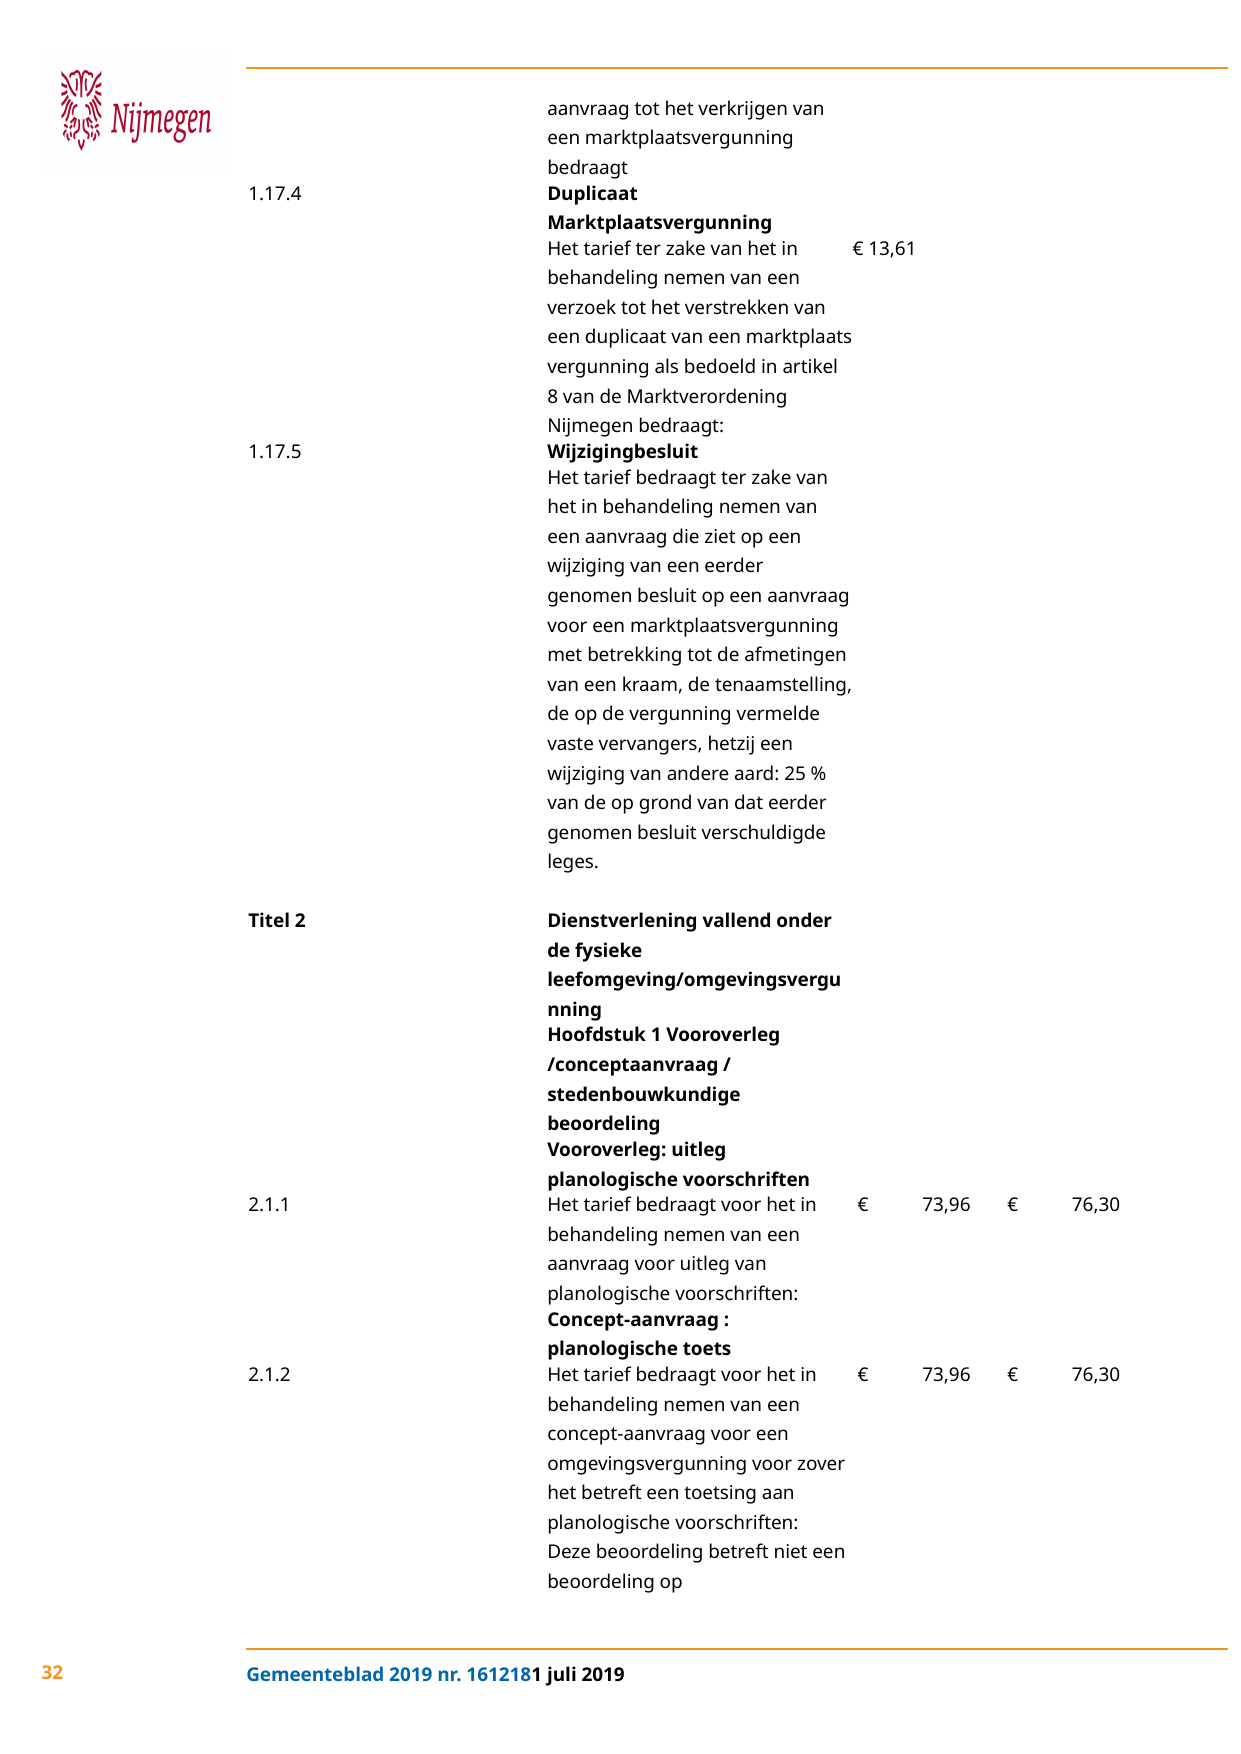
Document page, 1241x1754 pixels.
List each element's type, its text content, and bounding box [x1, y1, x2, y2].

table_cell Het tarief bedraagt ter zake van het in behandeling nemen van een aanvraag die ziet op een wijziging van een eerder genomen besluit op een aanvraag voor een marktplaatsvergunning met betrekking tot de afmetingen van een kraam, de tenaamstelling, de op de vergunning vermelde vaste vervangers, hetzij een wijziging van andere aard: 25 % van de op grond van dat eerder genomen besluit verschuldigde leges. [547, 464, 852, 874]
table_cell [1002, 464, 1152, 874]
table_cell [1002, 180, 1152, 235]
table_cell [398, 1136, 547, 1191]
table_cell 1.17.4 [248, 180, 397, 235]
table_cell € 76,30 [1002, 1361, 1152, 1594]
table_header [1002, 907, 1152, 1022]
table_cell [248, 95, 397, 180]
table_cell € 73,96 [853, 1361, 1002, 1594]
table_cell [853, 1022, 1002, 1136]
table_cell aanvraag tot het verkrijgen van een marktplaatsvergunning bedraagt [547, 95, 852, 180]
table_cell [853, 1136, 1002, 1191]
table_cell Het tarief bedraagt voor het in behandeling nemen van een aanvraag voor uitleg van planologische voorschriften: [547, 1191, 852, 1306]
table_cell [853, 438, 1002, 464]
table_cell [853, 180, 1002, 235]
table_cell [248, 1022, 397, 1136]
table_cell 2.1.2 [248, 1361, 397, 1594]
table_cell [853, 95, 1002, 180]
table_cell Hoofdstuk 1 Vooroverleg /conceptaanvraag / stedenbouwkundige beoordeling [547, 1022, 852, 1136]
table_cell [1002, 235, 1152, 438]
table_cell Duplicaat Marktplaatsvergunning [547, 180, 852, 235]
table_cell [398, 235, 547, 438]
table_cell [398, 1361, 547, 1594]
table_cell [1002, 438, 1152, 464]
table_cell € 76,30 [1002, 1191, 1152, 1306]
table_cell [248, 464, 397, 874]
table_header Titel 2 [248, 907, 397, 1022]
table_cell [248, 235, 397, 438]
table_cell [398, 464, 547, 874]
table_cell Vooroverleg: uitleg planologische voorschriften [547, 1136, 852, 1191]
table_cell [853, 1306, 1002, 1361]
table_cell [1002, 1306, 1152, 1361]
table_cell Het tarief ter zake van het in behandeling nemen van een verzoek tot het verstrekken van een duplicaat van een marktplaats vergunning als bedoeld in artikel 8 van de Marktverordening Nijmegen bedraagt: [547, 235, 852, 438]
table_cell [398, 1306, 547, 1361]
table_cell [1002, 95, 1152, 180]
table_header Dienstverlening vallend onder de fysieke leefomgeving/omgevingsvergunning [547, 907, 852, 1022]
table_cell Wijzigingbesluit [547, 438, 852, 464]
table_cell € 13,61 [853, 235, 1002, 438]
table_cell 2.1.1 [248, 1191, 397, 1306]
table_cell [1002, 1136, 1152, 1191]
table_header [853, 907, 1002, 1022]
table_cell [248, 1136, 397, 1191]
table_cell Concept-aanvraag : planologische toets [547, 1306, 852, 1361]
table_cell [853, 464, 1002, 874]
table_cell [1002, 1022, 1152, 1136]
table_cell € 73,96 [853, 1191, 1002, 1306]
table_cell 1.17.5 [248, 438, 397, 464]
picture [41, 47, 231, 172]
table_header [398, 907, 547, 1022]
table_cell Het tarief bedraagt voor het in behandeling nemen van een concept-aanvraag voor een omgevingsvergunning voor zover het betreft een toetsing aan planologische voorschriften: Deze beoordeling betreft niet een beoordeling op [547, 1361, 852, 1594]
table_cell [398, 95, 547, 180]
table_cell [398, 1191, 547, 1306]
table_cell [248, 1306, 397, 1361]
table_cell [398, 180, 547, 235]
table_cell [398, 1022, 547, 1136]
table_cell [398, 438, 547, 464]
